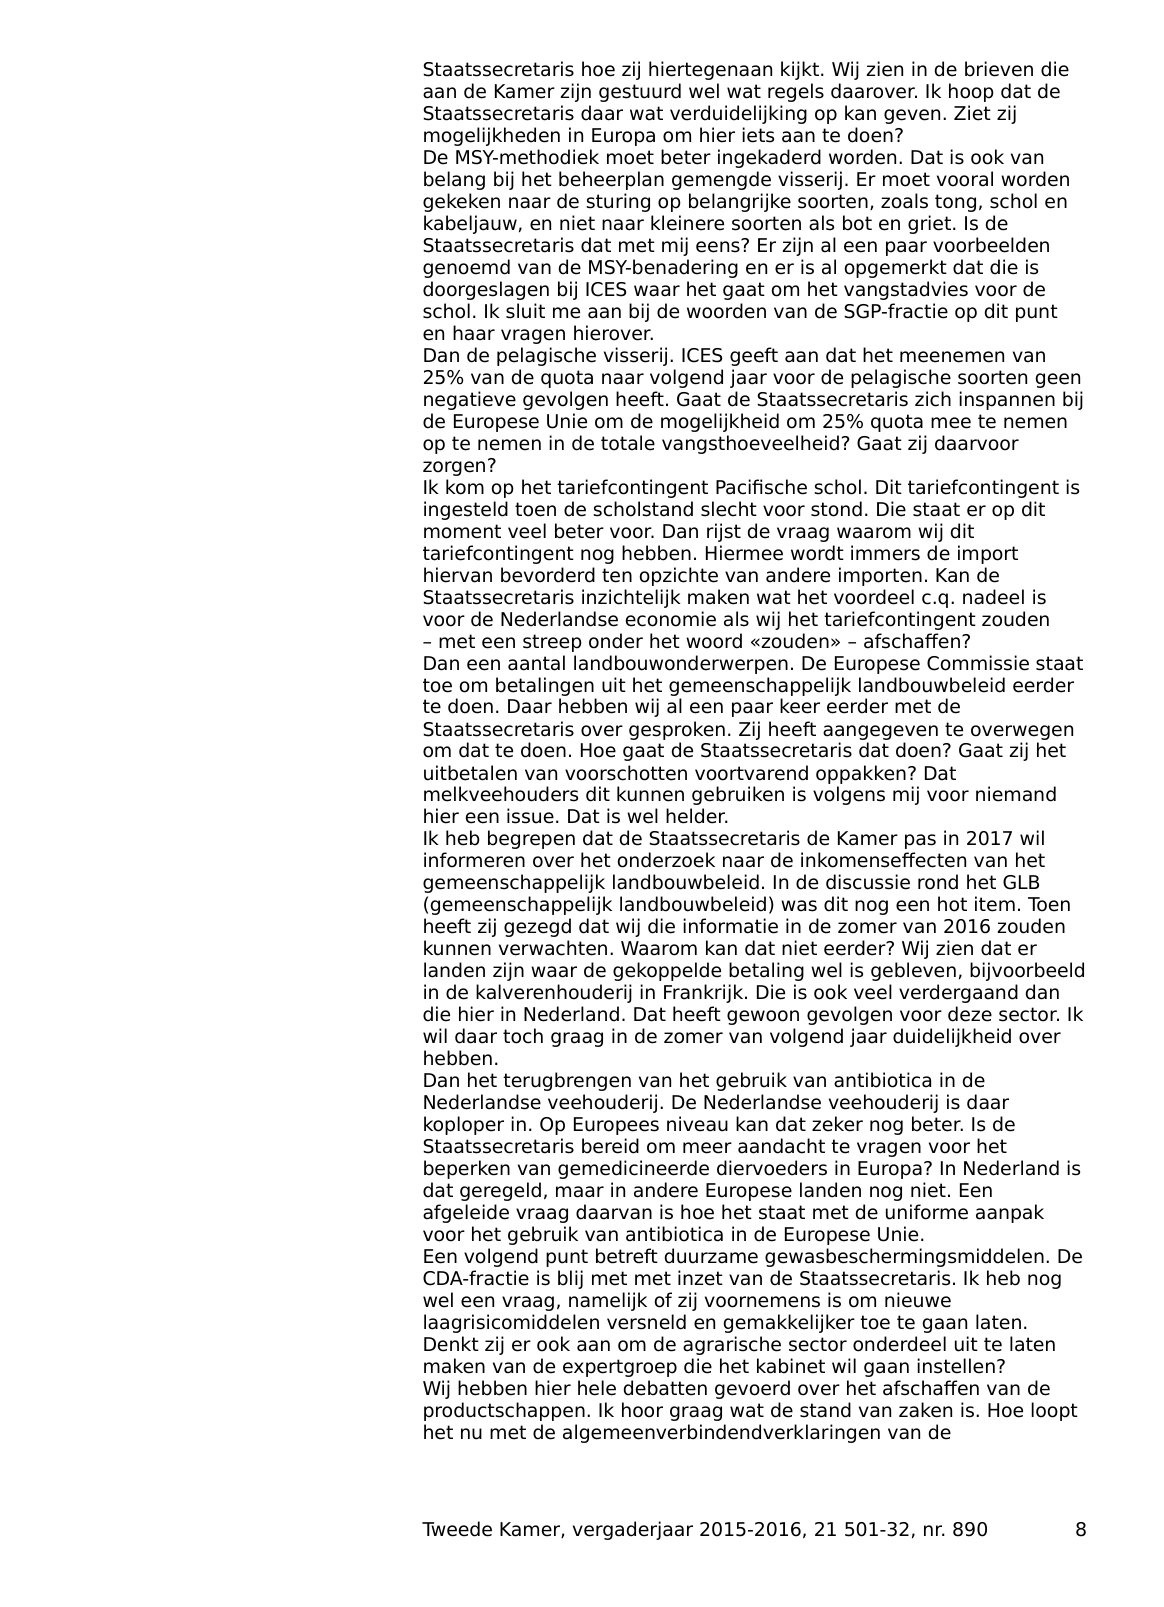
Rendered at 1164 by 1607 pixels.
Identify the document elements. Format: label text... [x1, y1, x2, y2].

text De MSY-methodiek moet beter ingekaderd worden. Dat is ook van belang bij het beheerplan gemengde visserij. Er moet vooral worden gekeken naar de sturing op belangrijke soorten, zoals tong, schol en kabeljauw, en niet naar kleinere soorten als bot en griet. Is de Staatssecretaris dat met mij eens? Er zijn al een paar voorbeelden genoemd van de MSY-benadering en er is al opgemerkt dat die is doorgeslagen bij ICES waar het gaat om het vangstadvies voor de schol. Ik sluit me aan bij de woorden van de SGP-fractie op dit punt en haar vragen hierover. [422, 147, 1087, 345]
text Dan de pelagische visserij. ICES geeft aan dat het meenemen van 25% van de quota naar volgend jaar voor de pelagische soorten geen negatieve gevolgen heeft. Gaat de Staatssecretaris zich inspannen bij de Europese Unie om de mogelijkheid om 25% quota mee te nemen op te nemen in de totale vangsthoeveelheid? Gaat zij daarvoor zorgen? [422, 345, 1087, 477]
text Wij hebben hier hele debatten gevoerd over het afschaffen van de productschappen. Ik hoor graag wat de stand van zaken is. Hoe loopt het nu met de algemeenverbindendverklaringen van de [422, 1378, 1087, 1444]
text Ik heb begrepen dat de Staatssecretaris de Kamer pas in 2017 wil informeren over het onderzoek naar de inkomenseffecten van het gemeenschappelijk landbouwbeleid. In de discussie rond het GLB (gemeenschappelijk landbouwbeleid) was dit nog een hot item. Toen heeft zij gezegd dat wij die informatie in de zomer van 2016 zouden kunnen verwachten. Waarom kan dat niet eerder? Wij zien dat er landen zijn waar de gekoppelde betaling wel is gebleven, bijvoorbeeld in de kalverenhouderij in Frankrijk. Die is ook veel verdergaand dan die hier in Nederland. Dat heeft gewoon gevolgen voor deze sector. Ik wil daar toch graag in de zomer van volgend jaar duidelijkheid over hebben. [422, 828, 1087, 1070]
text Een volgend punt betreft duurzame gewasbeschermingsmiddelen. De CDA-fractie is blij met met inzet van de Staatssecretaris. Ik heb nog wel een vraag, namelijk of zij voornemens is om nieuwe laagrisicomiddelen versneld en gemakkelijker toe te gaan laten. Denkt zij er ook aan om de agrarische sector onderdeel uit te laten maken van de expertgroep die het kabinet wil gaan instellen? [422, 1246, 1087, 1378]
text Staatssecretaris hoe zij hiertegenaan kijkt. Wij zien in de brieven die aan de Kamer zijn gestuurd wel wat regels daarover. Ik hoop dat de Staatssecretaris daar wat verduidelijking op kan geven. Ziet zij mogelijkheden in Europa om hier iets aan te doen? [422, 59, 1087, 147]
text Ik kom op het tariefcontingent Pacifische schol. Dit tariefcontingent is ingesteld toen de scholstand slecht voor stond. Die staat er op dit moment veel beter voor. Dan rijst de vraag waarom wij dit tariefcontingent nog hebben. Hiermee wordt immers de import hiervan bevorderd ten opzichte van andere importen. Kan de Staatssecretaris inzichtelijk maken wat het voordeel c.q. nadeel is voor de Nederlandse economie als wij het tariefcontingent zouden – met een streep onder het woord «zouden» – afschaffen? [422, 477, 1087, 652]
text Dan een aantal landbouwonderwerpen. De Europese Commissie staat toe om betalingen uit het gemeenschappelijk landbouwbeleid eerder te doen. Daar hebben wij al een paar keer eerder met de Staatssecretaris over gesproken. Zij heeft aangegeven te overwegen om dat te doen. Hoe gaat de Staatssecretaris dat doen? Gaat zij het uitbetalen van voorschotten voortvarend oppakken? Dat melkveehouders dit kunnen gebruiken is volgens mij voor niemand hier een issue. Dat is wel helder. [422, 652, 1087, 828]
text Dan het terugbrengen van het gebruik van antibiotica in de Nederlandse veehouderij. De Nederlandse veehouderij is daar koploper in. Op Europees niveau kan dat zeker nog beter. Is de Staatssecretaris bereid om meer aandacht te vragen voor het beperken van gemedicineerde diervoeders in Europa? In Nederland is dat geregeld, maar in andere Europese landen nog niet. Een afgeleide vraag daarvan is hoe het staat met de uniforme aanpak voor het gebruik van antibiotica in de Europese Unie. [422, 1070, 1087, 1246]
